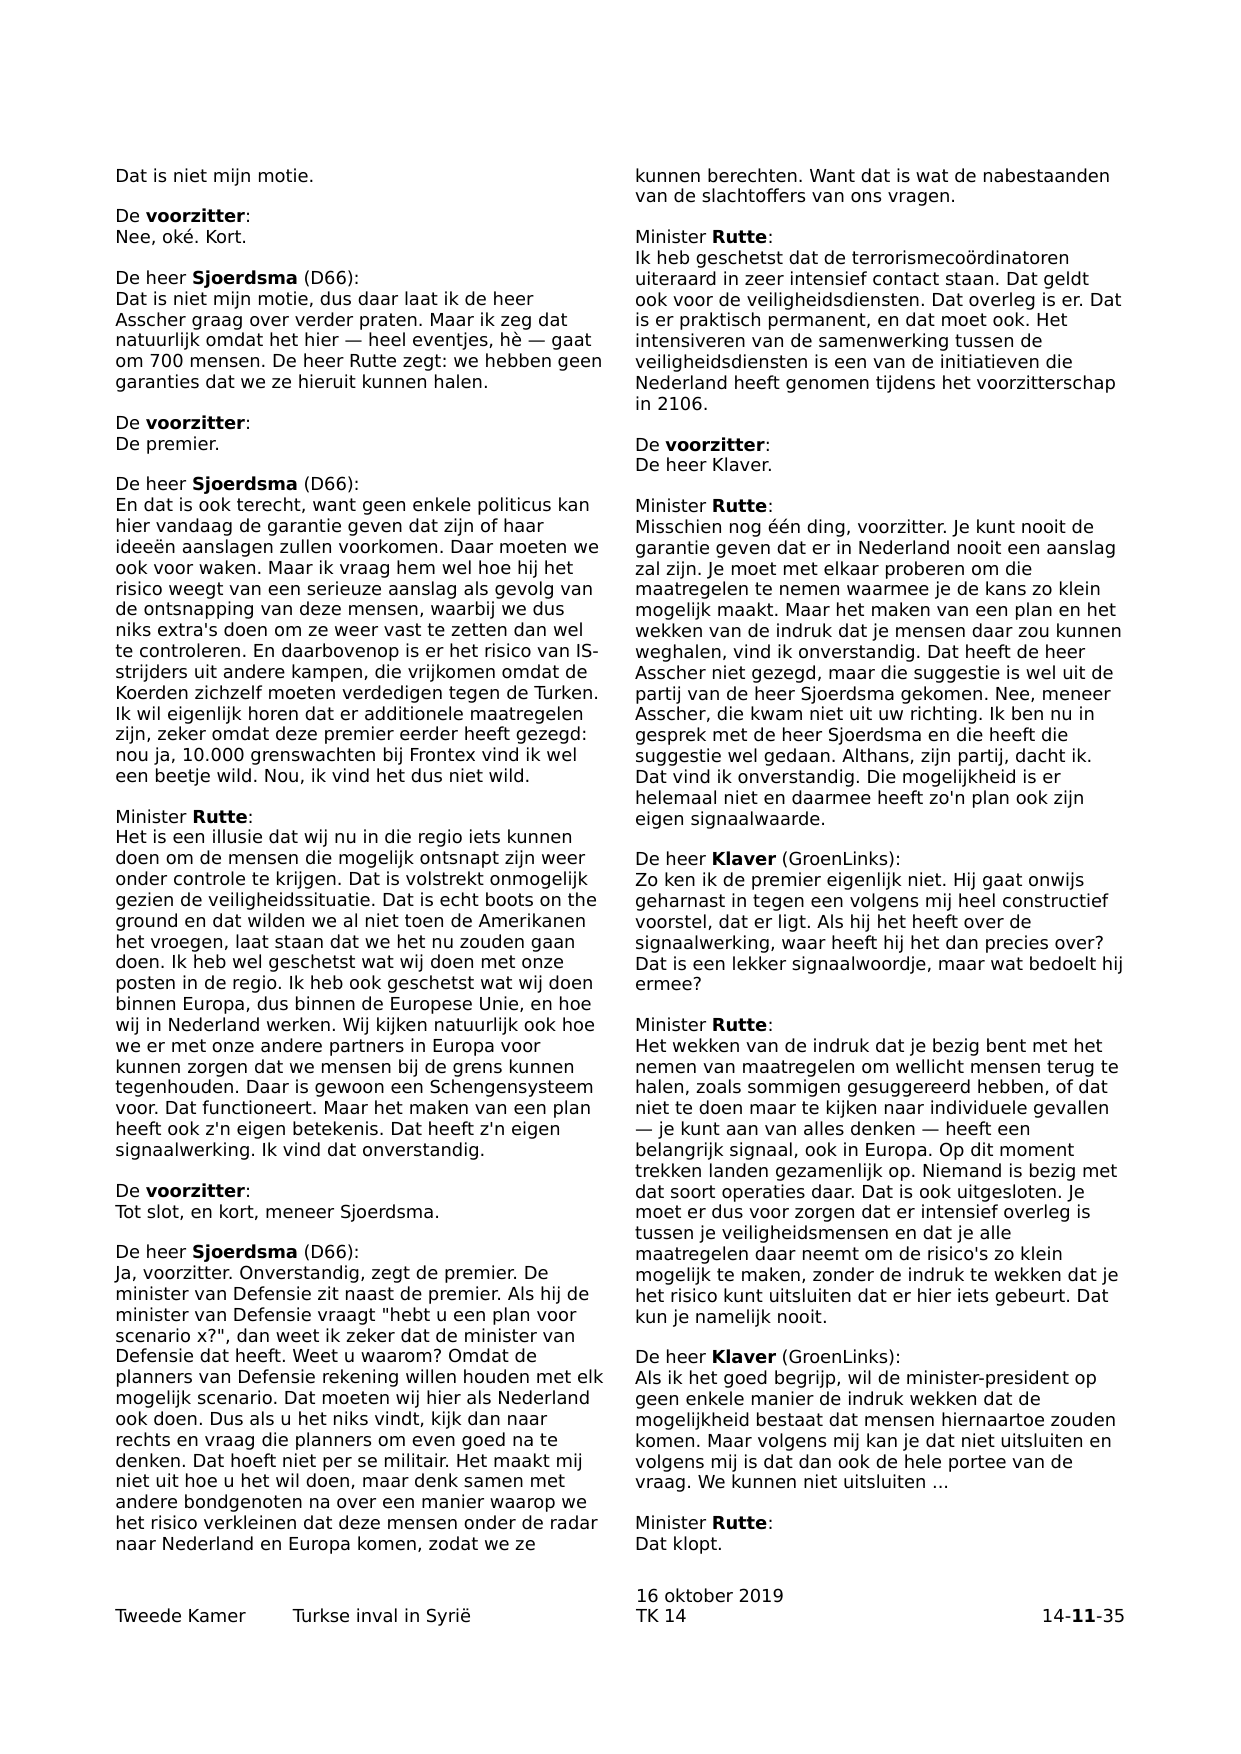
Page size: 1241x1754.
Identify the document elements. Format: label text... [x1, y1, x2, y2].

text Minister Rutte: [635, 1513, 1125, 1534]
text De voorzitter: [635, 434, 1125, 455]
text Minister Rutte: [635, 227, 1125, 248]
text De voorzitter: [115, 1181, 605, 1201]
text De voorzitter: [115, 413, 605, 433]
text De heer Sjoerdsma (D66): [115, 474, 605, 495]
text Het is een illusie dat wij nu in die regio iets kunnen doen om de mensen die mogelijk ontsnapt zijn weer onder controle te krijgen. Dat is volstrekt onmogelijk gezien de veiligheidssituatie. Dat is echt boots on the ground en dat wilden we al niet toen de Amerikanen het vroegen, laat staan dat we het nu zouden gaan doen. Ik heb wel geschetst wat wij doen met onze posten in de regio. Ik heb ook geschetst wat wij doen binnen Europa, dus binnen de Europese Unie, en hoe wij in Nederland werken. Wij kijken natuurlijk ook hoe we er met onze andere partners in Europa voor kunnen zorgen dat we mensen bij de grens kunnen tegenhouden. Daar is gewoon een Schengensysteem voor. Dat functioneert. Maar het maken van een plan heeft ook z'n eigen betekenis. Dat heeft z'n eigen signaalwerking. Ik vind dat onverstandig. [115, 827, 605, 1161]
text Het wekken van de indruk dat je bezig bent met het nemen van maatregelen om wellicht mensen terug te halen, zoals sommigen gesuggereerd hebben, of dat niet te doen maar te kijken naar individuele gevallen — je kunt aan van alles denken — heeft een belangrijk signaal, ook in Europa. Op dit moment trekken landen gezamenlijk op. Niemand is bezig met dat soort operaties daar. Dat is ook uitgesloten. Je moet er dus voor zorgen dat er intensief overleg is tussen je veiligheidsmensen en dat je alle maatregelen daar neemt om de risico's zo klein mogelijk te maken, zonder de indruk te wekken dat je het risico kunt uitsluiten dat er hier iets gebeurt. Dat kun je namelijk nooit. [635, 1036, 1125, 1327]
text Als ik het goed begrijp, wil de minister-president op geen enkele manier de indruk wekken dat de mogelijkheid bestaat dat mensen hiernaartoe zouden komen. Maar volgens mij kan je dat niet uitsluiten en volgens mij is dat dan ook de hele portee van de vraag. We kunnen niet uitsluiten ... [635, 1368, 1125, 1493]
text De heer Sjoerdsma (D66): [115, 1242, 605, 1263]
text Minister Rutte: [115, 807, 605, 827]
text Ja, voorzitter. Onverstandig, zegt de premier. De minister van Defensie zit naast de premier. Als hij de minister van Defensie vraagt "hebt u een plan voor scenario x?", dan weet ik zeker dat de minister van Defensie dat heeft. Weet u waarom? Omdat de planners van Defensie rekening willen houden met elk mogelijk scenario. Dat moeten wij hier als Nederland ook doen. Dus als u het niks vindt, kijk dan naar rechts en vraag die planners om even goed na te denken. Dat hoeft niet per se militair. Het maakt mij niet uit hoe u het wil doen, maar denk samen met andere bondgenoten na over een manier waarop we het risico verkleinen dat deze mensen onder de radar naar Nederland en Europa komen, zodat we ze [115, 1263, 605, 1554]
text Dat is niet mijn motie, dus daar laat ik de heer Asscher graag over verder praten. Maar ik zeg dat natuurlijk omdat het hier — heel eventjes, hè — gaat om 700 mensen. De heer Rutte zegt: we hebben geen garanties dat we ze hieruit kunnen halen. [115, 288, 605, 393]
text Tot slot, en kort, meneer Sjoerdsma. [115, 1201, 605, 1222]
text Minister Rutte: [635, 1015, 1125, 1036]
text Nee, oké. Kort. [115, 227, 605, 248]
text Minister Rutte: [635, 496, 1125, 517]
text De heer Klaver (GroenLinks): [635, 1347, 1125, 1368]
text kunnen berechten. Want dat is wat de nabestaanden van de slachtoffers van ons vragen. [635, 165, 1125, 207]
text De heer Klaver. [635, 455, 1125, 476]
text Ik heb geschetst dat de terrorismecoördinatoren uiteraard in zeer intensief contact staan. Dat geldt ook voor de veiligheidsdiensten. Dat overleg is er. Dat is er praktisch permanent, en dat moet ook. Het intensiveren van de samenwerking tussen de veiligheidsdiensten is een van de initiatieven die Nederland heeft genomen tijdens het voorzitterschap in 2106. [635, 248, 1125, 414]
text Zo ken ik de premier eigenlijk niet. Hij gaat onwijs geharnast in tegen een volgens mij heel constructief voorstel, dat er ligt. Als hij het heeft over de signaalwerking, waar heeft hij het dan precies over? Dat is een lekker signaalwoordje, maar wat bedoelt hij ermee? [635, 870, 1125, 995]
text En dat is ook terecht, want geen enkele politicus kan hier vandaag de garantie geven dat zijn of haar ideeën aanslagen zullen voorkomen. Daar moeten we ook voor waken. Maar ik vraag hem wel hoe hij het risico weegt van een serieuze aanslag als gevolg van de ontsnapping van deze mensen, waarbij we dus niks extra's doen om ze weer vast te zetten dan wel te controleren. En daarbovenop is er het risico van IS-strijders uit andere kampen, die vrijkomen omdat de Koerden zichzelf moeten verdedigen tegen de Turken. Ik wil eigenlijk horen dat er additionele maatregelen zijn, zeker omdat deze premier eerder heeft gezegd: nou ja, 10.000 grenswachten bij Frontex vind ik wel een beetje wild. Nou, ik vind het dus niet wild. [115, 495, 605, 787]
text Dat is niet mijn motie. [115, 165, 605, 186]
text De voorzitter: [115, 206, 605, 227]
text De heer Klaver (GroenLinks): [635, 849, 1125, 870]
text Misschien nog één ding, voorzitter. Je kunt nooit de garantie geven dat er in Nederland nooit een aanslag zal zijn. Je moet met elkaar proberen om die maatregelen te nemen waarmee je de kans zo klein mogelijk maakt. Maar het maken van een plan en het wekken van de indruk dat je mensen daar zou kunnen weghalen, vind ik onverstandig. Dat heeft de heer Asscher niet gezegd, maar die suggestie is wel uit de partij van de heer Sjoerdsma gekomen. Nee, meneer Asscher, die kwam niet uit uw richting. Ik ben nu in gesprek met de heer Sjoerdsma en die heeft die suggestie wel gedaan. Althans, zijn partij, dacht ik. Dat vind ik onverstandig. Die mogelijkheid is er helemaal niet en daarmee heeft zo'n plan ook zijn eigen signaalwaarde. [635, 517, 1125, 829]
text Dat klopt. [635, 1534, 1125, 1554]
text De premier. [115, 433, 605, 454]
text De heer Sjoerdsma (D66): [115, 268, 605, 288]
